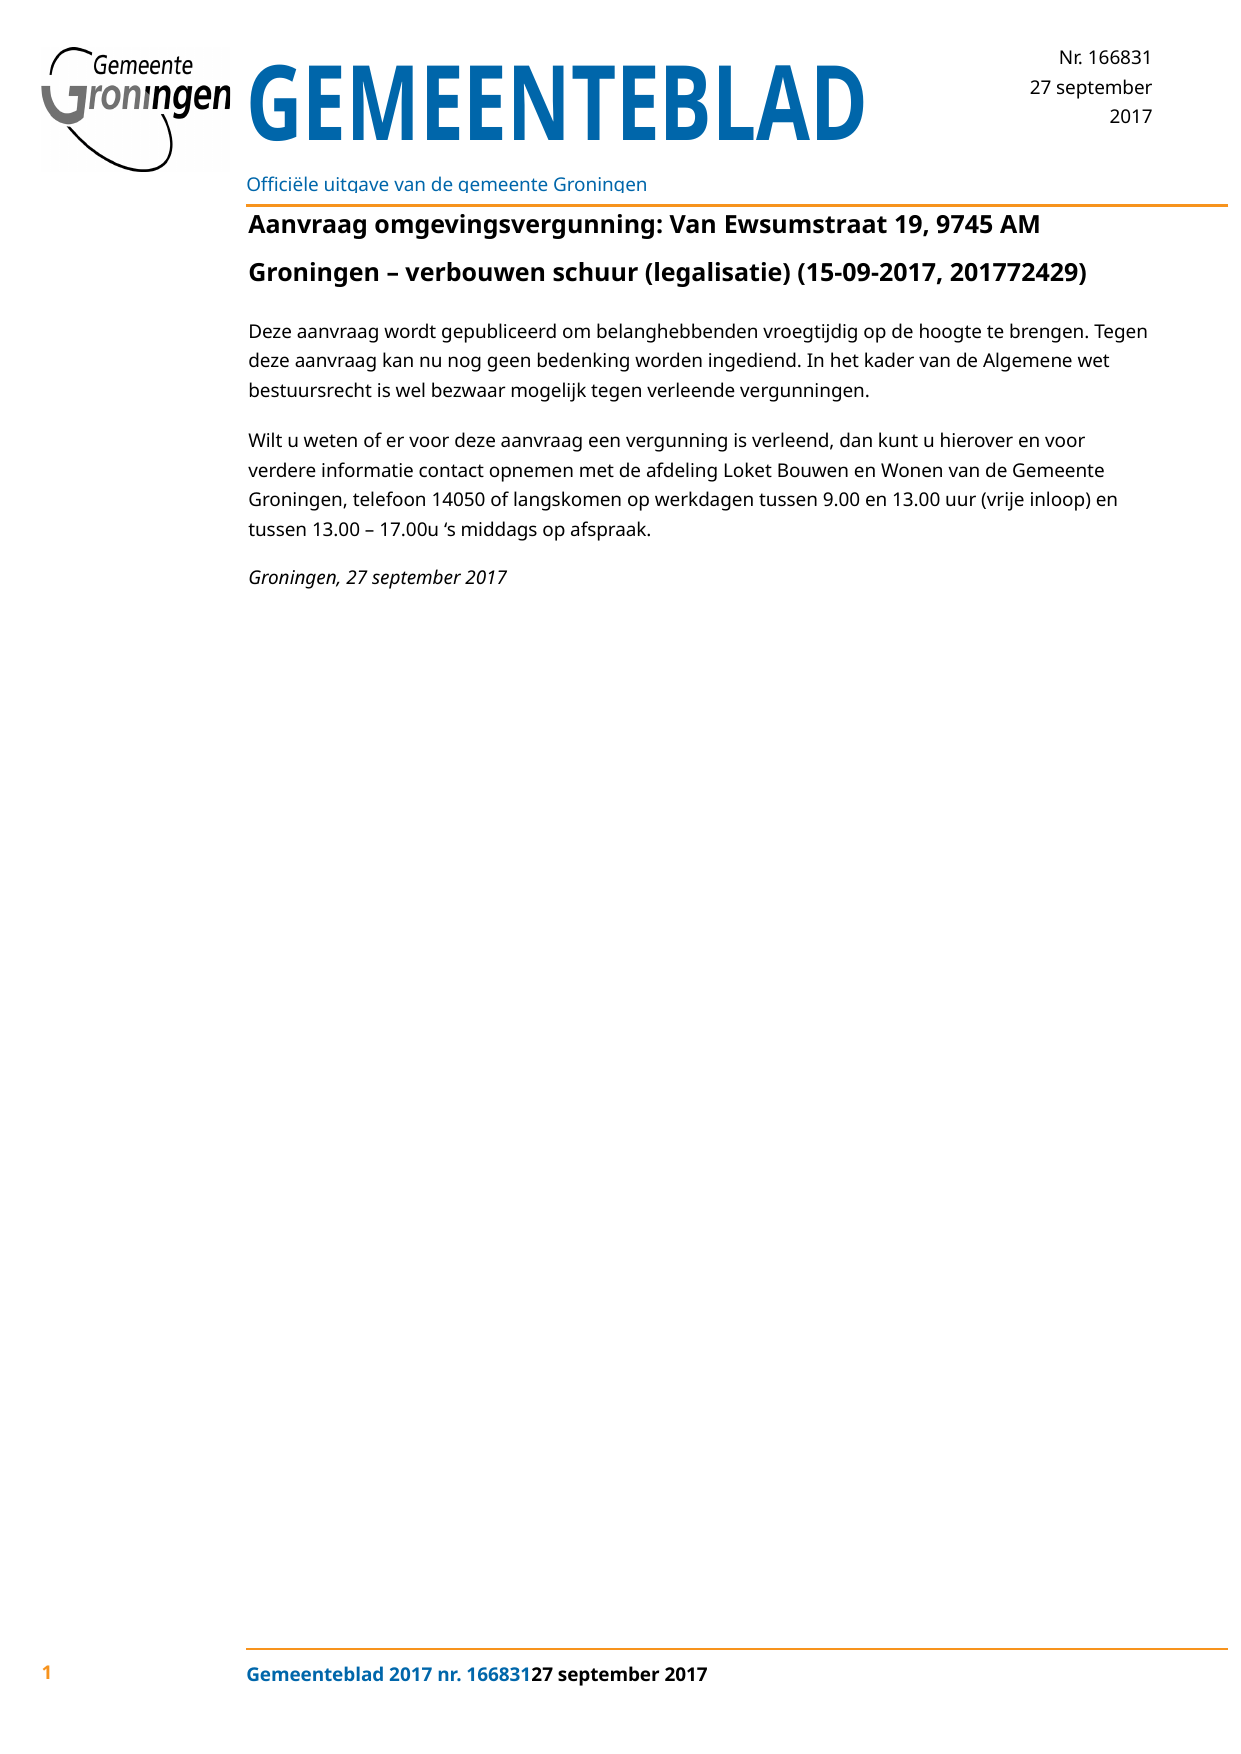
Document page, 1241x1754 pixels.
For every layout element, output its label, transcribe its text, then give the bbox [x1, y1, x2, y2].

text Aanvraag omgevingsvergunning: Van Ewsumstraat 19, 9745 AM Groningen – verbouwen schuur (legalisatie) (15-09-2017, 201772429) [248, 207, 1152, 288]
text Wilt u weten of er voor deze aanvraag een vergunning is verleend, dan kunt u hierover en voor verdere informatie contact opnemen met de afdeling Loket Bouwen en Wonen van de Gemeente Groningen, telefoon 14050 of langskomen op werkdagen tussen 9.00 en 13.00 uur (vrije inloop) en tussen 13.00 – 17.00u ‘s middags op afspraak. [248, 427, 1152, 542]
text Deze aanvraag wordt gepubliceerd om belanghebbenden vroegtijdig op de hoogte te brengen. Tegen deze aanvraag kan nu nog geen bedenking worden ingediend. In het kader van de Algemene wet bestuursrecht is wel bezwaar mogelijk tegen verleende vergunningen. [248, 318, 1152, 403]
picture [41, 47, 231, 172]
text Groningen, 27 september 2017 [248, 564, 1152, 590]
